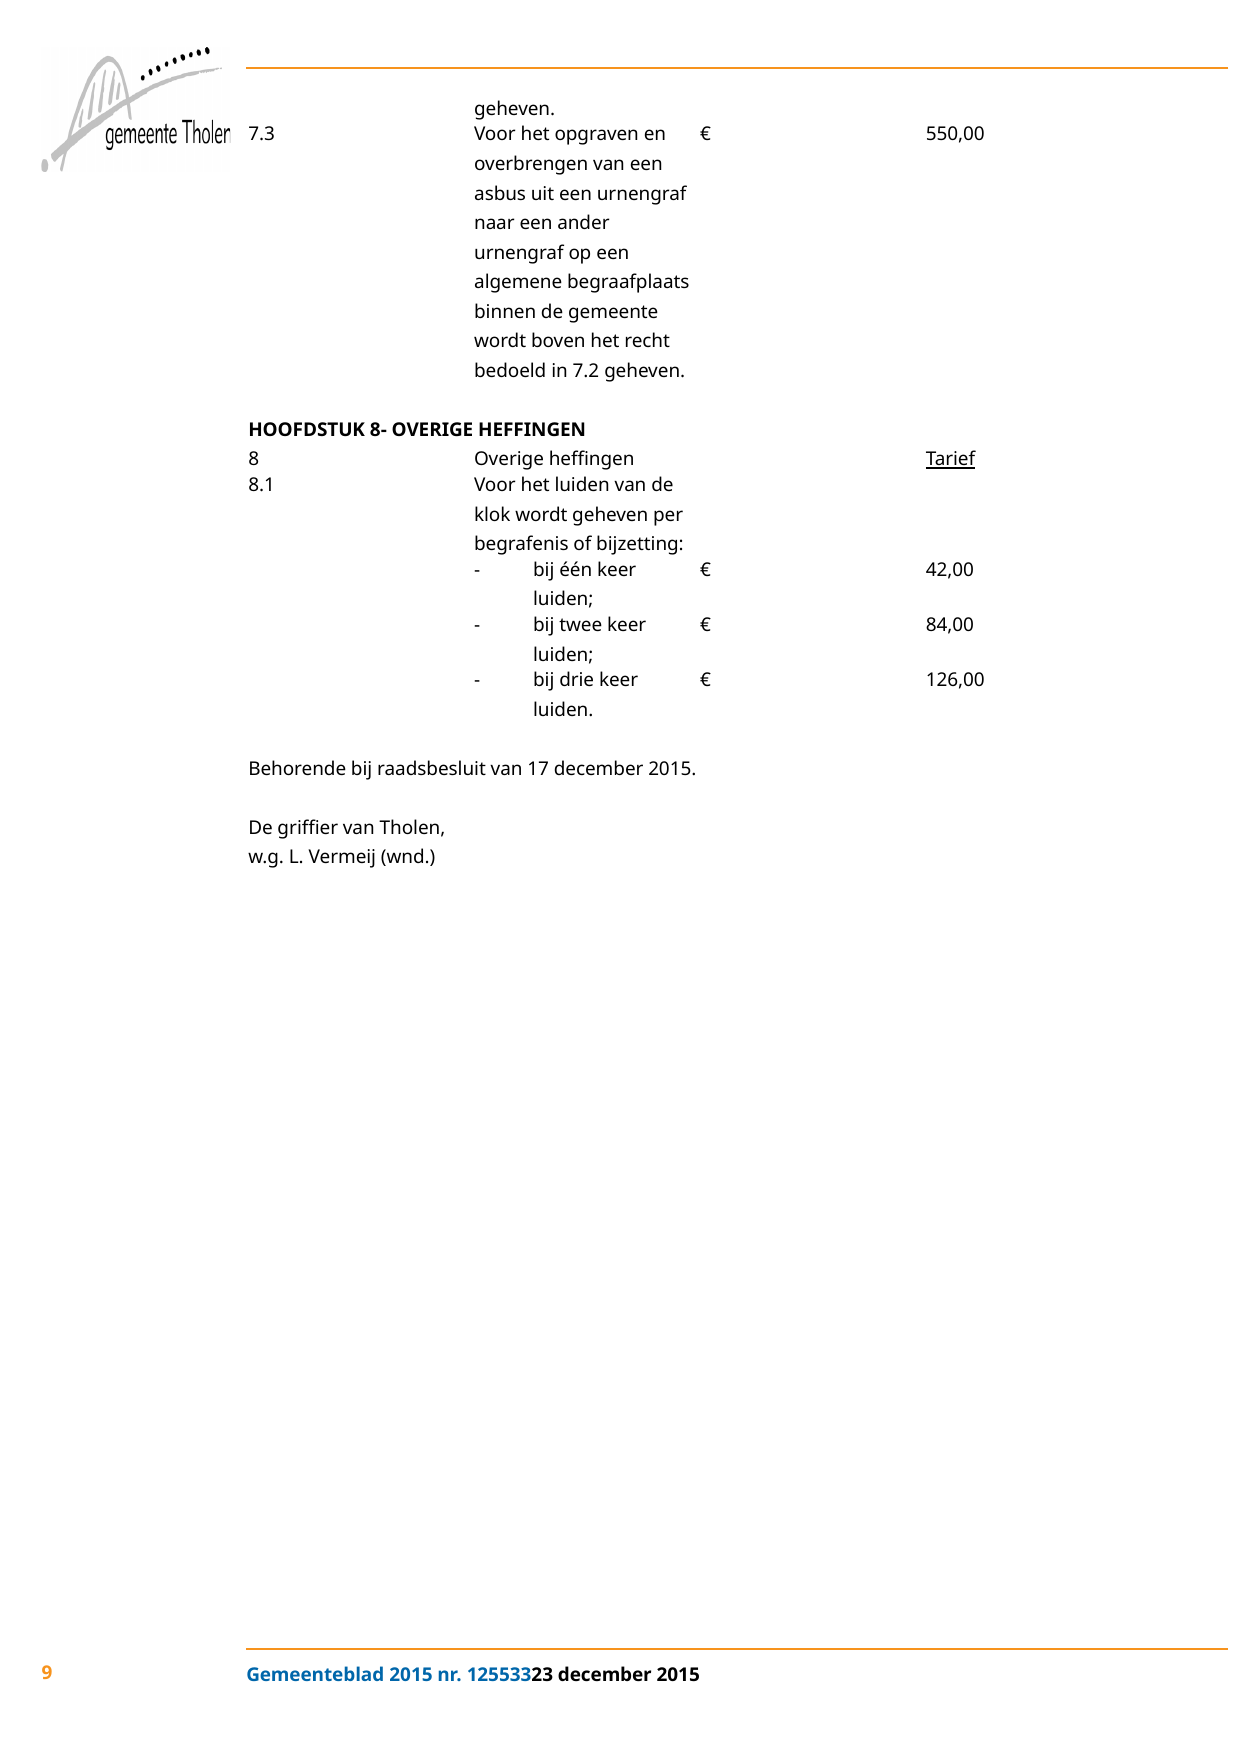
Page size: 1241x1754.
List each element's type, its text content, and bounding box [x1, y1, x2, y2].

table_cell 126,00 [926, 667, 1152, 722]
table_cell bij drie keer luiden. [474, 667, 700, 722]
table_cell [926, 95, 1152, 121]
table_cell € [700, 121, 926, 383]
table_header [700, 445, 926, 471]
table_header 8 [248, 445, 474, 471]
table_cell [700, 95, 926, 121]
table_cell [248, 667, 474, 722]
table_cell [700, 471, 926, 556]
table_cell [248, 556, 474, 611]
table_cell 8.1 [248, 471, 474, 556]
text HOOFDSTUK 8- OVERIGE HEFFINGEN [248, 416, 1152, 441]
table_cell Voor het opgraven en overbrengen van een asbus uit een urnengraf naar een ander urnengraf op een algemene begraafplaats binnen de gemeente wordt boven het recht bedoeld in 7.2 geheven. [474, 121, 700, 383]
table_cell € [700, 611, 926, 667]
table_cell € [700, 556, 926, 611]
table_cell [248, 611, 474, 667]
table_cell bij twee keer luiden; [474, 611, 700, 667]
table_cell 550,00 [926, 121, 1152, 383]
table_cell 84,00 [926, 611, 1152, 667]
table_cell Voor het luiden van de klok wordt geheven per begrafenis of bijzetting: [474, 471, 700, 556]
table_cell 42,00 [926, 556, 1152, 611]
table_header Tarief [926, 445, 1152, 471]
text w.g. L. Vermeij (wnd.) [248, 843, 1152, 869]
table_cell bij één keer luiden; [474, 556, 700, 611]
table_cell [926, 471, 1152, 556]
table_header Overige heffingen [474, 445, 700, 471]
table_cell € [700, 667, 926, 722]
table_cell [248, 95, 474, 121]
picture [41, 47, 231, 172]
table_cell 7.3 [248, 121, 474, 383]
text Behorende bij raadsbesluit van 17 december 2015. [248, 755, 1152, 781]
text De griffier van Tholen, [248, 814, 1152, 840]
table_cell geheven. [474, 95, 700, 121]
